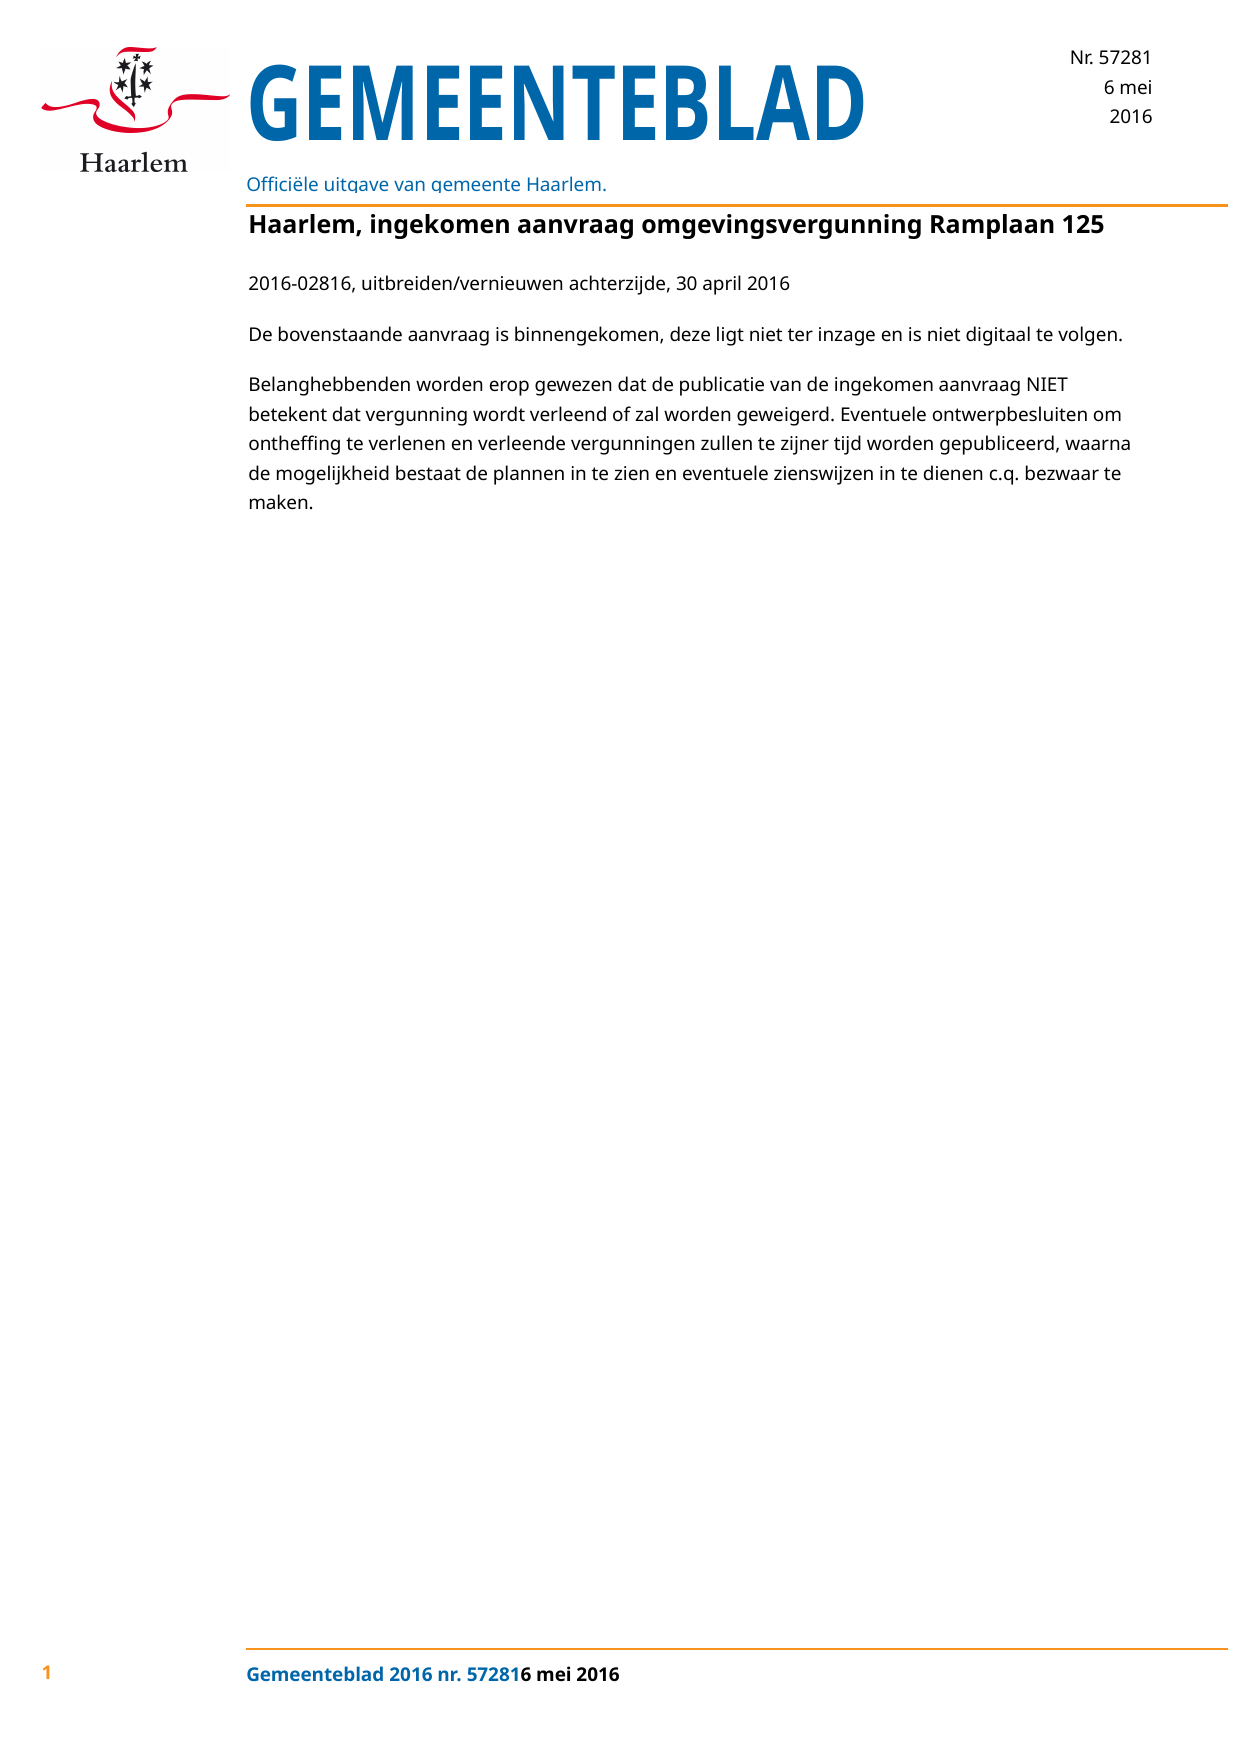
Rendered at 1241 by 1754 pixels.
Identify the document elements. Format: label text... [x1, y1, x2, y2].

text Belanghebbenden worden erop gewezen dat de publicatie van de ingekomen aanvraag NIET betekent dat vergunning wordt verleend of zal worden geweigerd. Eventuele ontwerpbesluiten om ontheffing te verlenen en verleende vergunningen zullen te zijner tijd worden gepubliceerd, waarna de mogelijkheid bestaat de plannen in te zien en eventuele zienswijzen in te dienen c.q. bezwaar te maken. [248, 371, 1152, 515]
picture [41, 47, 231, 172]
text De bovenstaande aanvraag is binnengekomen, deze ligt niet ter inzage en is niet digitaal te volgen. [248, 321, 1152, 346]
text 2016-02816, uitbreiden/vernieuwen achterzijde, 30 april 2016 [248, 270, 1152, 296]
text Haarlem, ingekomen aanvraag omgevingsvergunning Ramplaan 125 [248, 207, 1152, 241]
